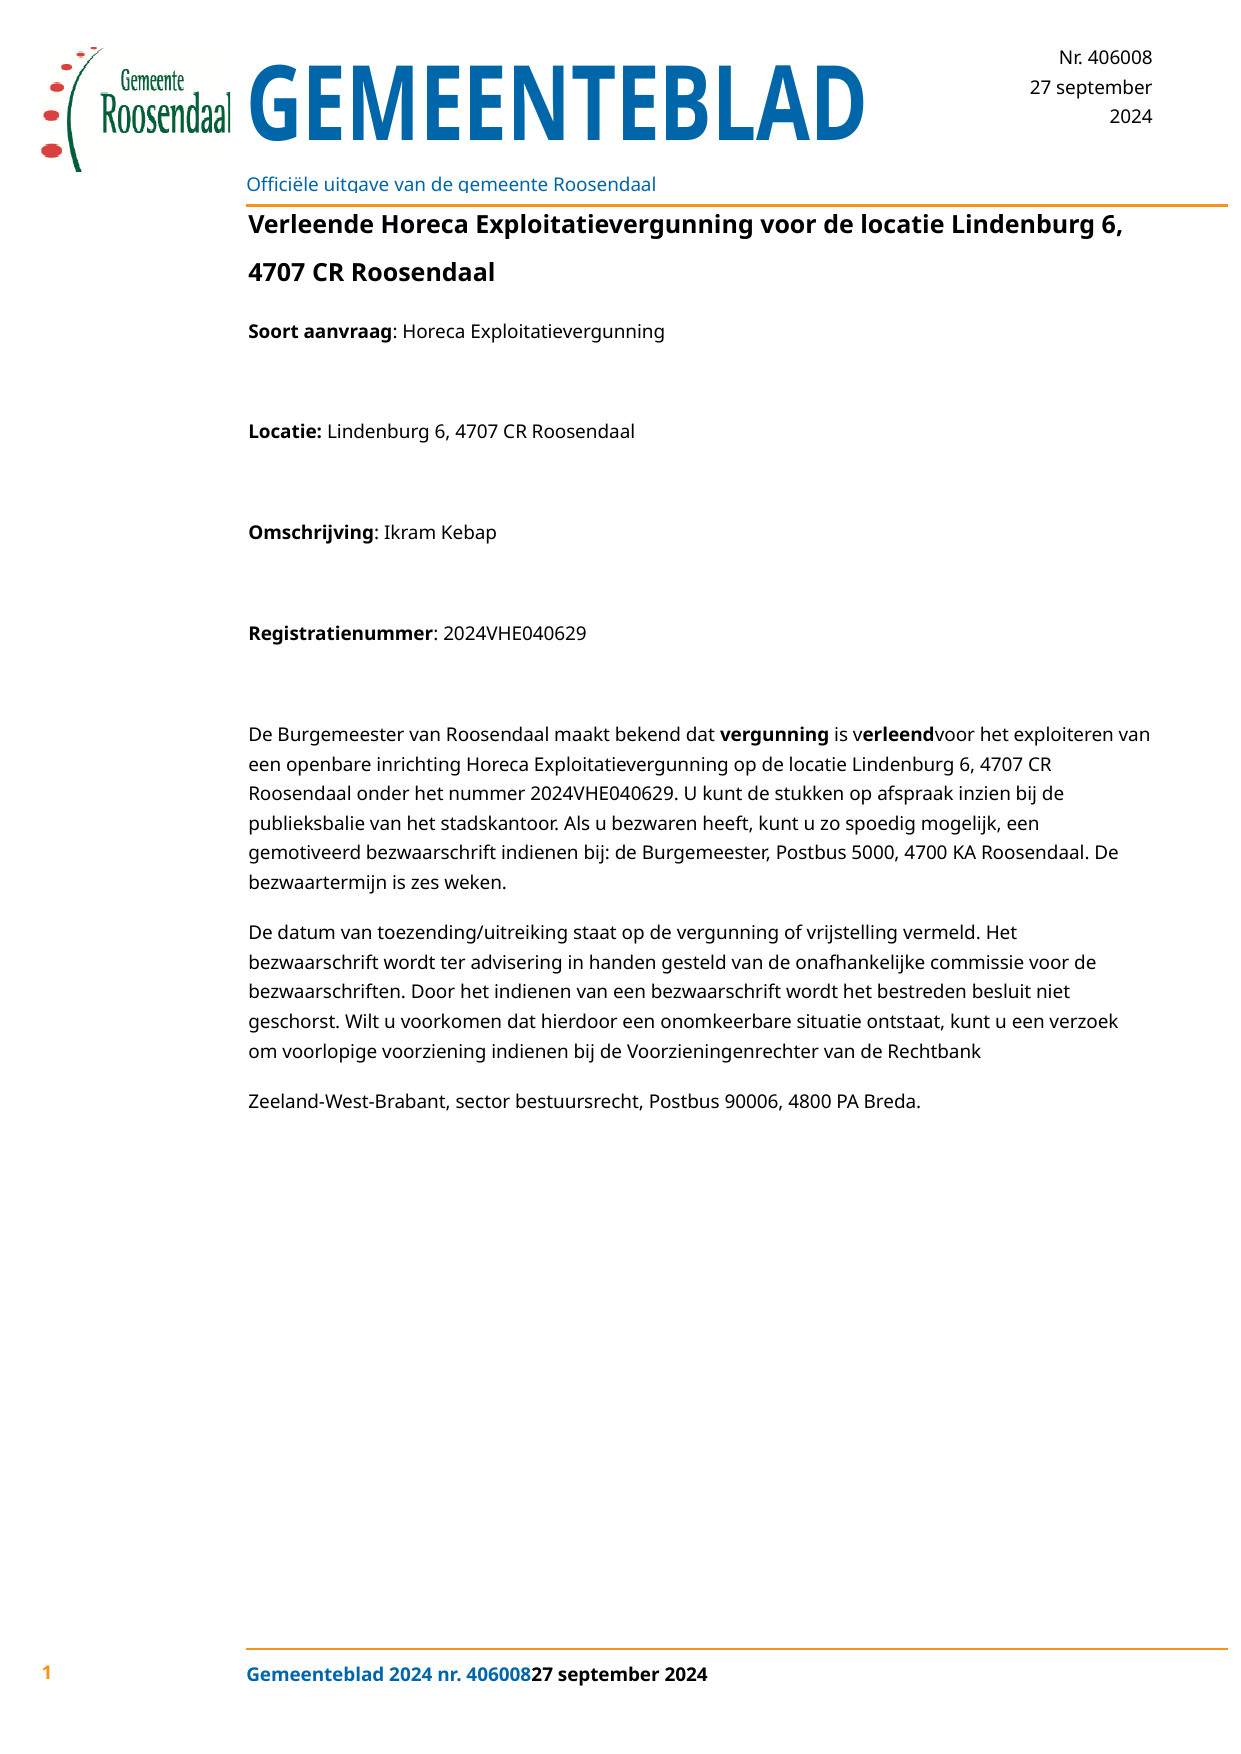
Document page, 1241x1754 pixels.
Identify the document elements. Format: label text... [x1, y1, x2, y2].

text Zeeland-West-Brabant, sector bestuursrecht, Postbus 90006, 4800 PA Breda. [248, 1088, 1152, 1114]
text Omschrijving: Ikram Kebap [248, 519, 1152, 545]
text Verleende Horeca Exploitatievergunning voor de locatie Lindenburg 6, 4707 CR Roosendaal [248, 207, 1152, 288]
text De Burgemeester van Roosendaal maakt bekend dat vergunning is verleendvoor het exploiteren van een openbare inrichting Horeca Exploitatievergunning op de locatie Lindenburg 6, 4707 CR Roosendaal onder het nummer 2024VHE040629. U kunt de stukken op afspraak inzien bij de publieksbalie van het stadskantoor. Als u bezwaren heeft, kunt u zo spoedig mogelijk, een gemotiveerd bezwaarschrift indienen bij: de Burgemeester, Postbus 5000, 4700 KA Roosendaal. De bezwaartermijn is zes weken. [248, 721, 1152, 895]
text Soort aanvraag: Horeca Exploitatievergunning [248, 318, 1152, 344]
text De datum van toezending/uitreiking staat op de vergunning of vrijstelling vermeld. Het bezwaarschrift wordt ter advisering in handen gesteld van de onafhankelijke commissie voor de bezwaarschriften. Door het indienen van een bezwaarschrift wordt het bestreden besluit niet geschorst. Wilt u voorkomen dat hierdoor een onomkeerbare situatie ontstaat, kunt u een verzoek om voorlopige voorziening indienen bij de Voorzieningenrechter van de Rechtbank [248, 919, 1152, 1064]
text Registratienummer: 2024VHE040629 [248, 620, 1152, 646]
text Locatie: Lindenburg 6, 4707 CR Roosendaal [248, 419, 1152, 444]
picture [41, 47, 231, 172]
